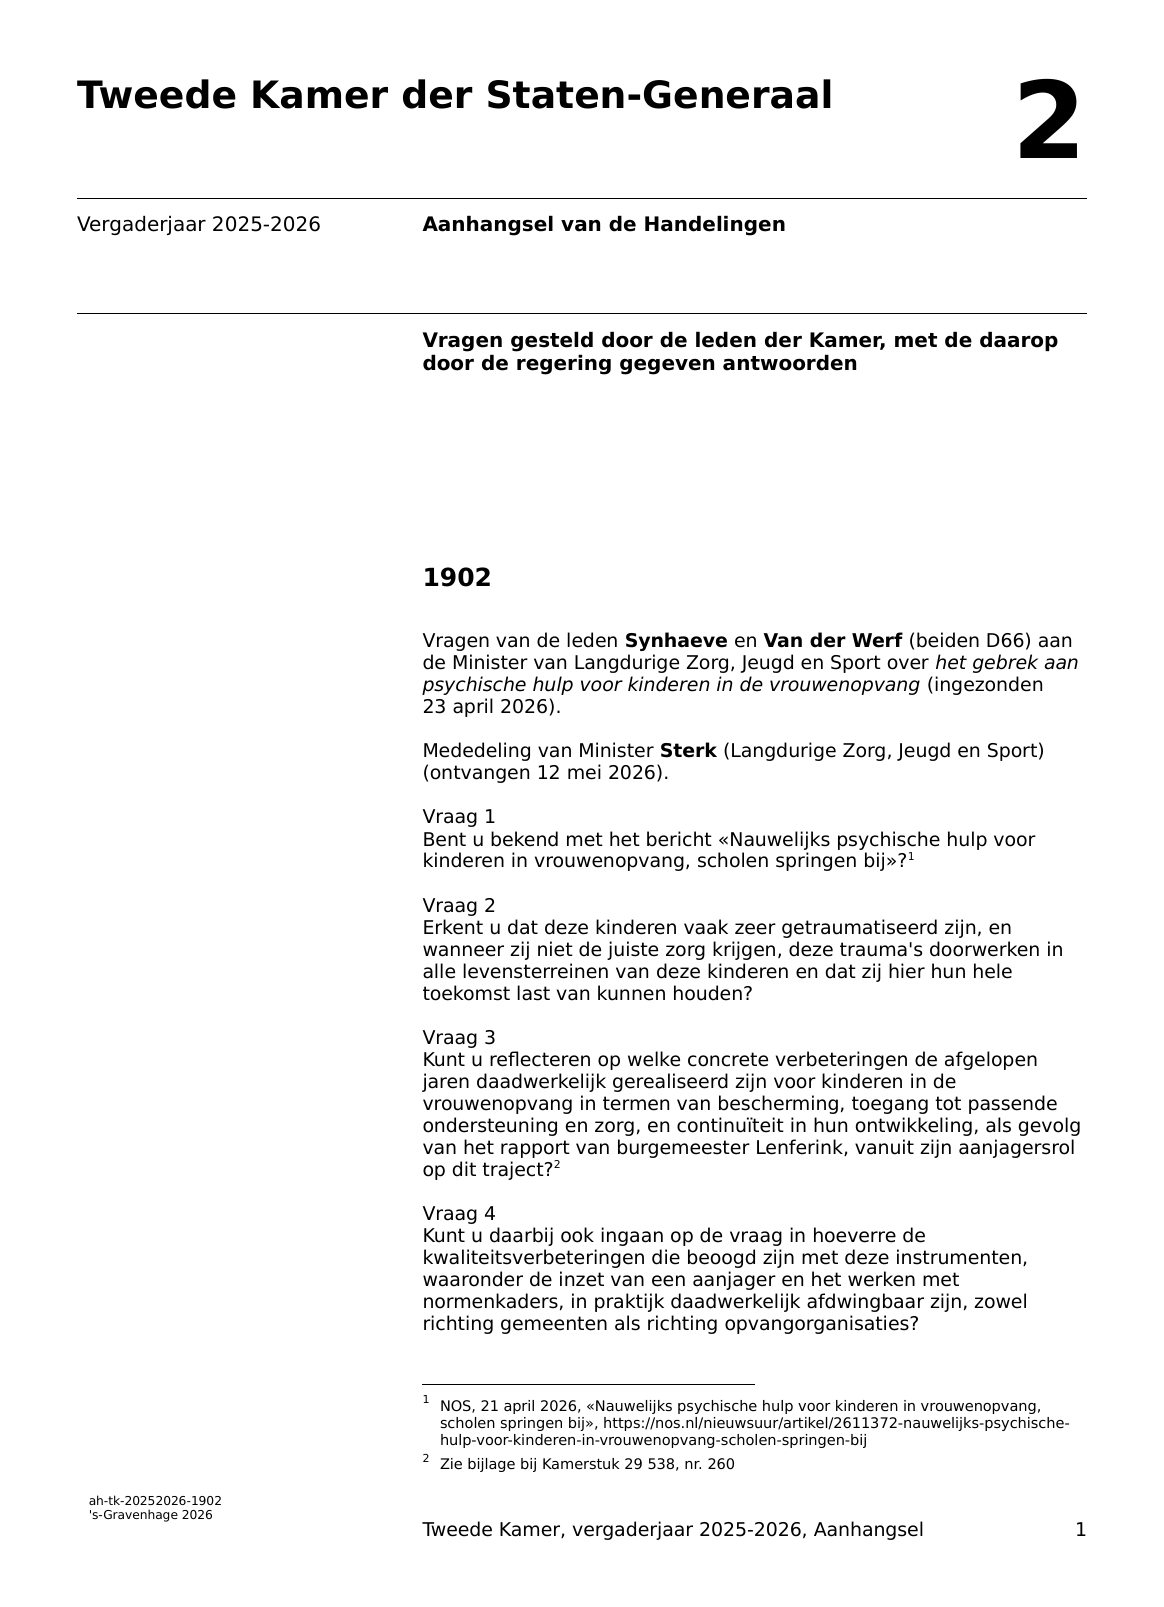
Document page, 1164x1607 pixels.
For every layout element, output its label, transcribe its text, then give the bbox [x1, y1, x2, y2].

text 1902 [422, 563, 1087, 592]
table_cell [77, 314, 422, 375]
text Vraag 2 [422, 894, 1087, 917]
text ah-tk-20252026-1902 [88, 1494, 323, 1508]
text Vragen van de leden Synhaeve en Van der Werf (beiden D66) aan de Minister van Langdurige Zorg, Jeugd en Sport over het gebrek aan psychische hulp voor kinderen in de vrouwenopvang (ingezonden 23 april 2026). [422, 630, 1087, 718]
text Erkent u dat deze kinderen vaak zeer getraumatiseerd zijn, en wanneer zij niet de juiste zorg krijgen, deze trauma's doorwerken in alle levensterreinen van deze kinderen en dat zij hier hun hele toekomst last van kunnen houden? [422, 917, 1087, 1004]
text Zie bijlage bij Kamerstuk 29 538, nr. 260 [422, 1452, 1087, 1474]
text Vraag 4 [422, 1203, 1087, 1225]
text NOS, 21 april 2026, «Nauwelijks psychische hulp voor kinderen in vrouwenopvang, scholen springen bij», https://nos.nl/nieuwsuur/artikel/2611372-nauwelijks-psychische-hulp-voor-kinderen-in-vrouwenopvang-scholen-springen-bij [422, 1393, 1087, 1449]
table_cell Vragen gesteld door de leden der Kamer, met de daarop door de regering gegeven antwoorden [422, 314, 1087, 375]
text Vraag 3 [422, 1027, 1087, 1049]
text Mededeling van Minister Sterk (Langdurige Zorg, Jeugd en Sport) (ontvangen 12 mei 2026). [422, 740, 1087, 784]
text Kunt u daarbij ook ingaan op de vraag in hoeverre de kwaliteitsverbeteringen die beoogd zijn met deze instrumenten, waaronder de inzet van een aanjager en het werken met normenkaders, in praktijk daadwerkelijk afdwingbaar zijn, zowel richting gemeenten als richting opvangorganisaties? [422, 1225, 1087, 1334]
text Kunt u reflecteren op welke concrete verbeteringen de afgelopen jaren daadwerkelijk gerealiseerd zijn voor kinderen in de vrouwenopvang in termen van bescherming, toegang tot passende ondersteuning en zorg, en continuïteit in hun ontwikkeling, als gevolg van het rapport van burgemeester Lenferink, vanuit zijn aanjagersrol op dit traject? [422, 1049, 1087, 1181]
table_cell Vergaderjaar 2025-2026 [77, 199, 422, 313]
text Vraag 1 [422, 806, 1087, 828]
text 's-Gravenhage 2026 [88, 1508, 323, 1522]
table_cell Aanhangsel van de Handelingen [422, 199, 1087, 313]
table_header Tweede Kamer der Staten-Generaal [77, 59, 886, 198]
table_header 2 [886, 59, 1087, 198]
text Bent u bekend met het bericht «Nauwelijks psychische hulp voor kinderen in vrouwenopvang, scholen springen bij»? [422, 828, 1087, 872]
